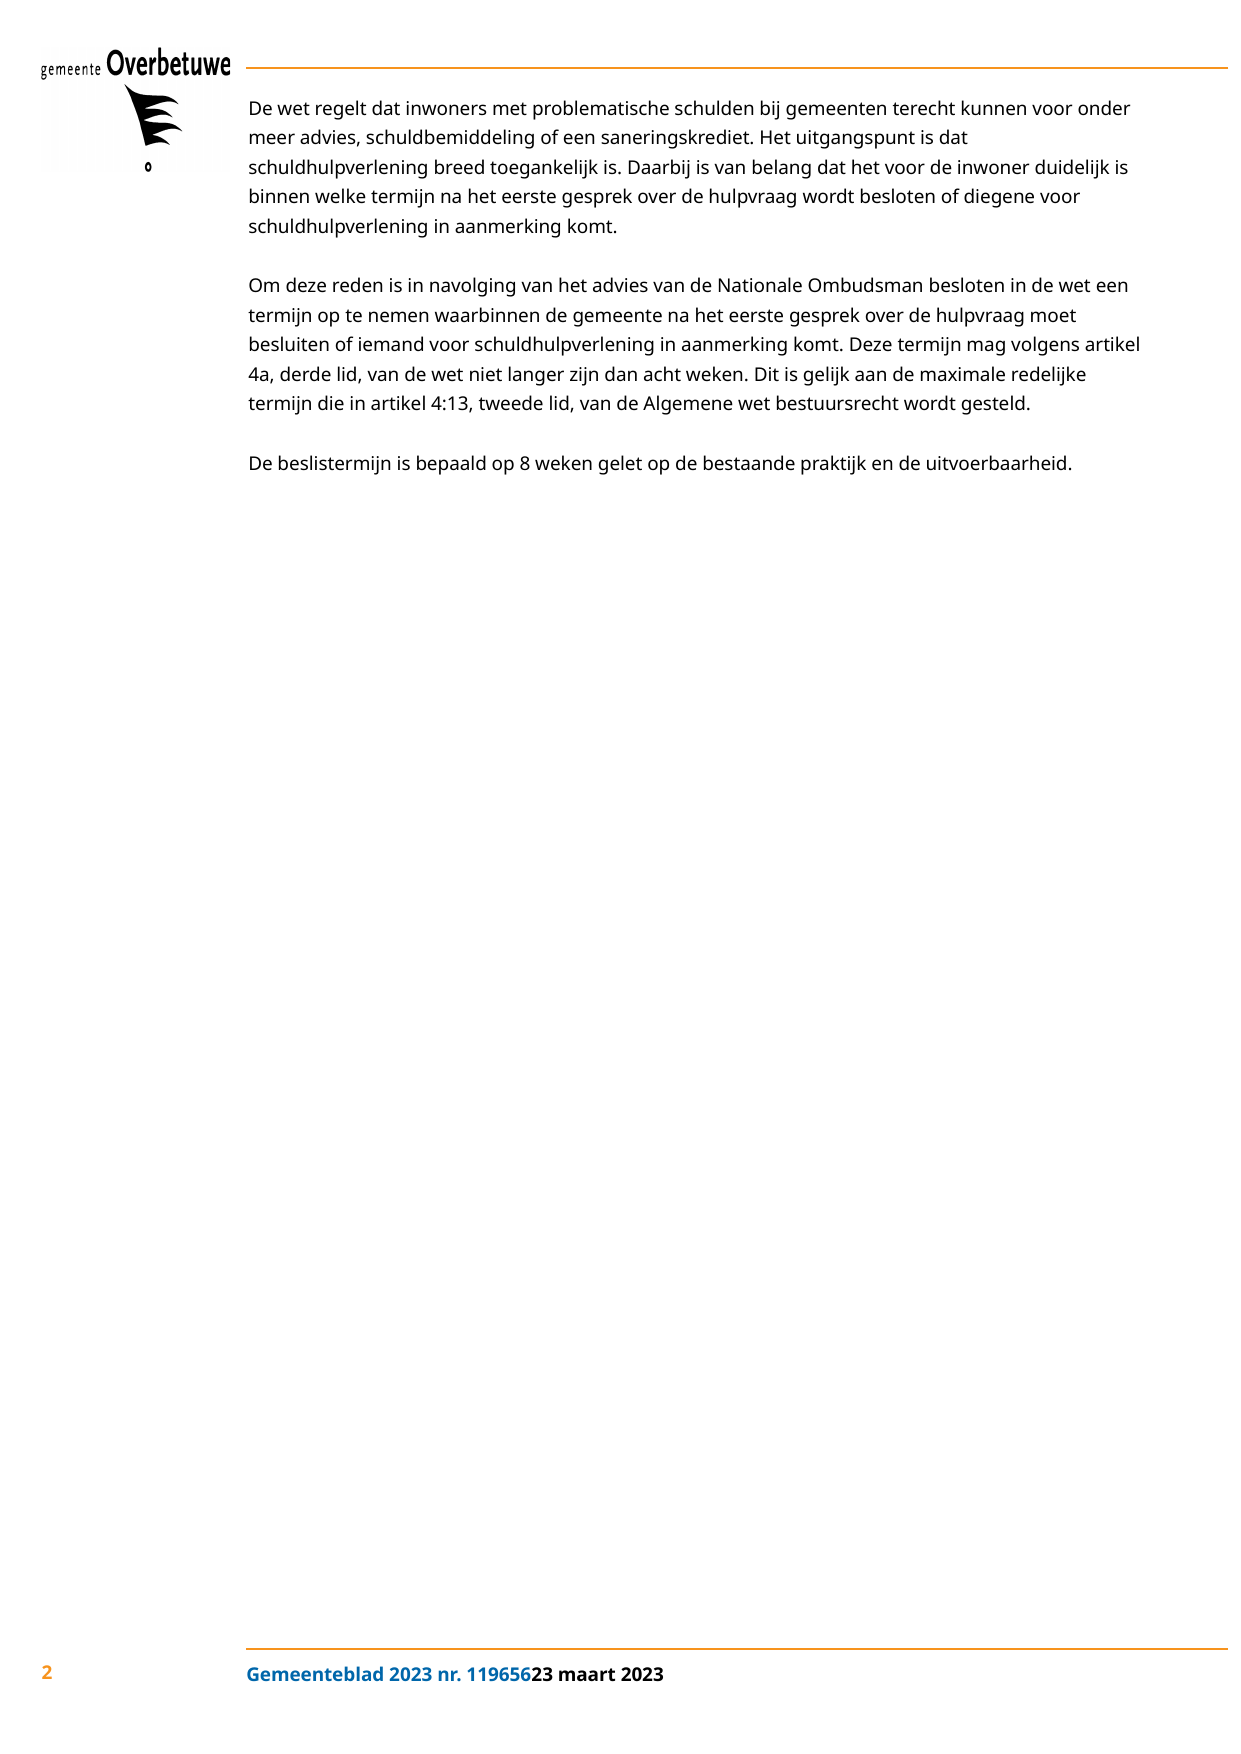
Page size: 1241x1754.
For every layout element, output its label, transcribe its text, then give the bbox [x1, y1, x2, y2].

picture [41, 47, 231, 172]
text De beslistermijn is bepaald op 8 weken gelet op de bestaande praktijk en de uitvoerbaarheid. [248, 450, 1152, 476]
text De wet regelt dat inwoners met problematische schulden bij gemeenten terecht kunnen voor onder meer advies, schuldbemiddeling of een saneringskrediet. Het uitgangspunt is dat schuldhulpverlening breed toegankelijk is. Daarbij is van belang dat het voor de inwoner duidelijk is binnen welke termijn na het eerste gesprek over de hulpvraag wordt besloten of diegene voor schuldhulpverlening in aanmerking komt. [248, 95, 1152, 239]
text Om deze reden is in navolging van het advies van de Nationale Ombudsman besloten in de wet een termijn op te nemen waarbinnen de gemeente na het eerste gesprek over de hulpvraag moet besluiten of iemand voor schuldhulpverlening in aanmerking komt. Deze termijn mag volgens artikel 4a, derde lid, van de wet niet langer zijn dan acht weken. Dit is gelijk aan de maximale redelijke termijn die in artikel 4:13, tweede lid, van de Algemene wet bestuursrecht wordt gesteld. [248, 272, 1152, 416]
